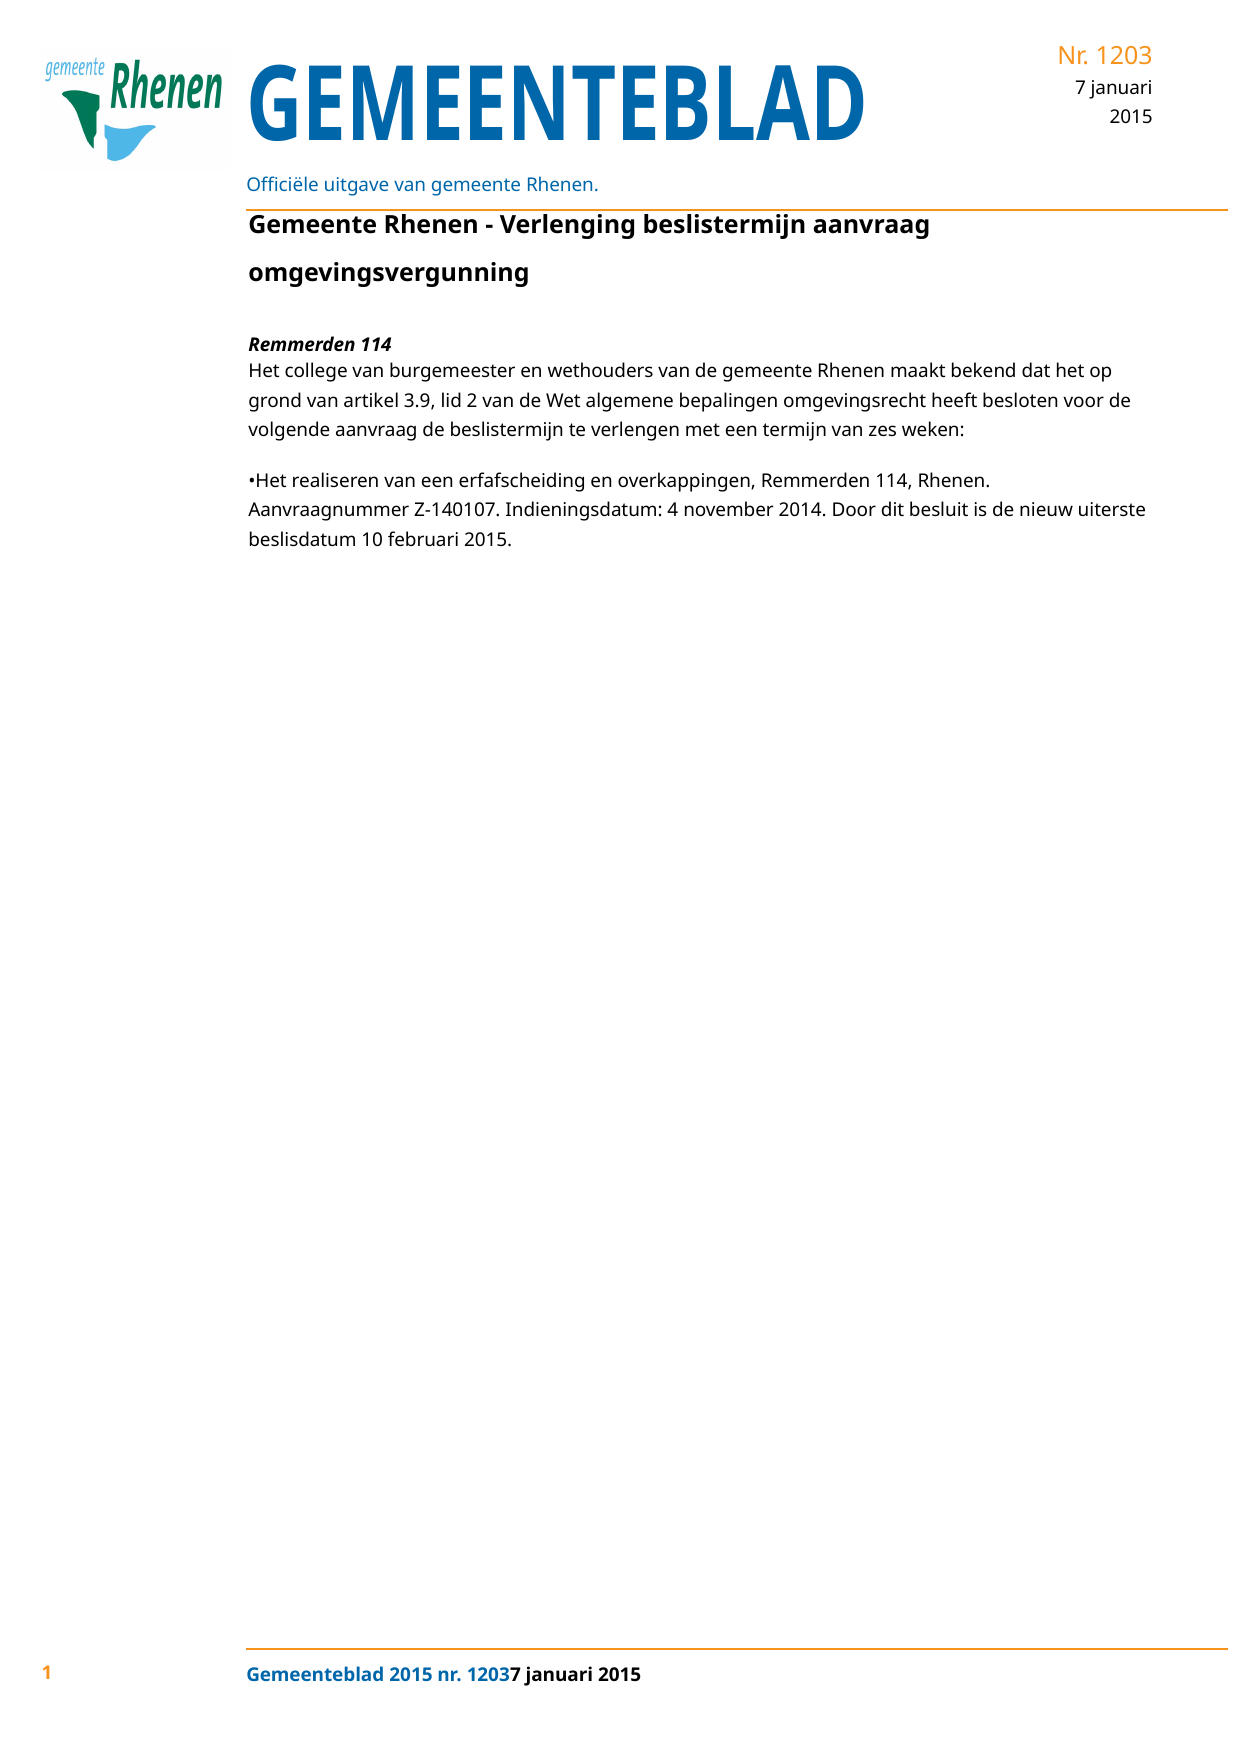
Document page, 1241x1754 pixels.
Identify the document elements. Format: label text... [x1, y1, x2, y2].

text •Het realiseren van een erfafscheiding en overkappingen, Remmerden 114, Rhenen. Aanvraagnummer Z-140107. Indieningsdatum: 4 november 2014. Door dit besluit is de nieuw uiterste beslisdatum 10 februari 2015. [248, 467, 1152, 552]
picture [41, 47, 231, 172]
text Het college van burgemeester en wethouders van de gemeente Rhenen maakt bekend dat het op grond van artikel 3.9, lid 2 van de Wet algemene bepalingen omgevingsrecht heeft besloten voor de volgende aanvraag de beslistermijn te verlengen met een termijn van zes weken: [248, 357, 1152, 442]
text Gemeente Rhenen - Verlenging beslistermijn aanvraag omgevingsvergunning [248, 211, 1152, 288]
text Remmerden 114 [248, 331, 1152, 357]
